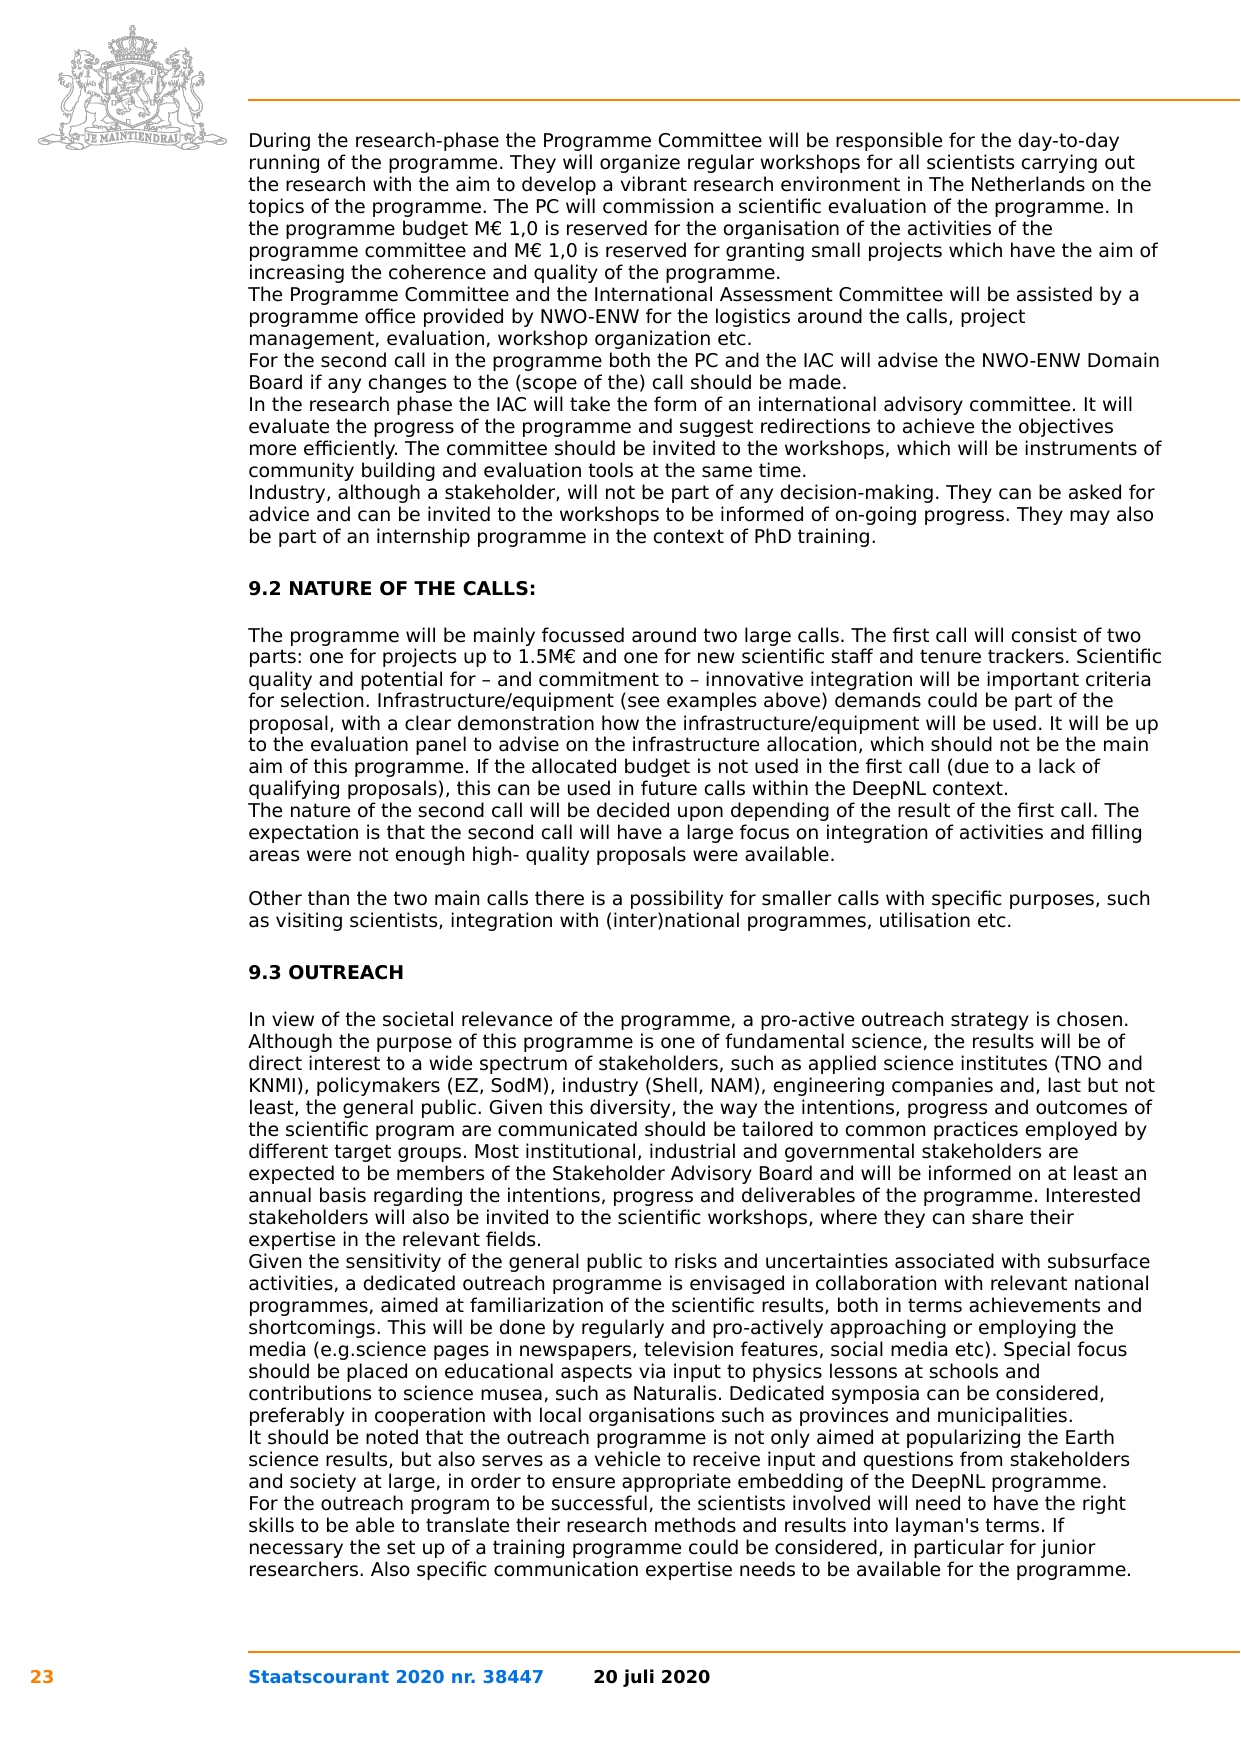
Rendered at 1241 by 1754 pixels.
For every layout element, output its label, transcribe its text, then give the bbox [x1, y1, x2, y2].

text Industry, although a stakeholder, will not be part of any decision-making. They can be asked for advice and can be invited to the workshops to be informed of on-going progress. They may also be part of an internship programme in the context of PhD training. [248, 482, 1163, 547]
picture [38, 25, 227, 150]
text Given the sensitivity of the general public to risks and uncertainties associated with subsurface activities, a dedicated outreach programme is envisaged in collaboration with relevant national programmes, aimed at familiarization of the scientific results, both in terms achievements and shortcomings. This will be done by regularly and pro-actively approaching or employing the media (e.g.science pages in newspapers, television features, social media etc). Special focus should be placed on educational aspects via input to physics lessons at schools and contributions to science musea, such as Naturalis. Dedicated symposia can be considered, preferably in cooperation with local organisations such as provinces and municipalities. [248, 1251, 1163, 1427]
subtitle 9.2 NATURE OF THE CALLS: [248, 577, 1163, 599]
text For the second call in the programme both the PC and the IAC will advise the NWO-ENW Domain Board if any changes to the (scope of the) call should be made. [248, 350, 1163, 394]
text The Programme Committee and the International Assessment Committee will be assisted by a programme office provided by NWO-ENW for the logistics around the calls, project management, evaluation, workshop organization etc. [248, 284, 1163, 350]
text In the research phase the IAC will take the form of an international advisory committee. It will evaluate the progress of the programme and suggest redirections to achieve the objectives more efficiently. The committee should be invited to the workshops, which will be instruments of community building and evaluation tools at the same time. [248, 394, 1163, 482]
text It should be noted that the outreach programme is not only aimed at popularizing the Earth science results, but also serves as a vehicle to receive input and questions from stakeholders and society at large, in order to ensure appropriate embedding of the DeepNL programme. [248, 1427, 1163, 1493]
text During the research-phase the Programme Committee will be responsible for the day-to-day running of the programme. They will organize regular workshops for all scientists carrying out the research with the aim to develop a vibrant research environment in The Netherlands on the topics of the programme. The PC will commission a scientific evaluation of the programme. In the programme budget M€ 1,0 is reserved for the organisation of the activities of the programme committee and M€ 1,0 is reserved for granting small projects which have the aim of increasing the coherence and quality of the programme. [248, 130, 1163, 284]
text For the outreach program to be successful, the scientists involved will need to have the right skills to be able to translate their research methods and results into layman's terms. If necessary the set up of a training programme could be considered, in particular for junior researchers. Also specific communication expertise needs to be available for the programme. [248, 1493, 1163, 1581]
text The programme will be mainly focussed around two large calls. The first call will consist of two parts: one for projects up to 1.5M€ and one for new scientific staff and tenure trackers. Scientific quality and potential for – and commitment to – innovative integration will be important criteria for selection. Infrastructure/equipment (see examples above) demands could be part of the proposal, with a clear demonstration how the infrastructure/equipment will be used. It will be up to the evaluation panel to advise on the infrastructure allocation, which should not be the main aim of this programme. If the allocated budget is not used in the first call (due to a lack of qualifying proposals), this can be used in future calls within the DeepNL context. [248, 624, 1163, 800]
text The nature of the second call will be decided upon depending of the result of the first call. The expectation is that the second call will have a large focus on integration of activities and filling areas were not enough high- quality proposals were available. [248, 800, 1163, 866]
subtitle 9.3 OUTREACH [248, 962, 1163, 984]
text Other than the two main calls there is a possibility for smaller calls with specific purposes, such as visiting scientists, integration with (inter)national programmes, utilisation etc. [248, 888, 1163, 932]
text In view of the societal relevance of the programme, a pro-active outreach strategy is chosen. Although the purpose of this programme is one of fundamental science, the results will be of direct interest to a wide spectrum of stakeholders, such as applied science institutes (TNO and KNMI), policymakers (EZ, SodM), industry (Shell, NAM), engineering companies and, last but not least, the general public. Given this diversity, the way the intentions, progress and outcomes of the scientific program are communicated should be tailored to common practices employed by different target groups. Most institutional, industrial and governmental stakeholders are expected to be members of the Stakeholder Advisory Board and will be informed on at least an annual basis regarding the intentions, progress and deliverables of the programme. Interested stakeholders will also be invited to the scientific workshops, where they can share their expertise in the relevant fields. [248, 1009, 1163, 1251]
